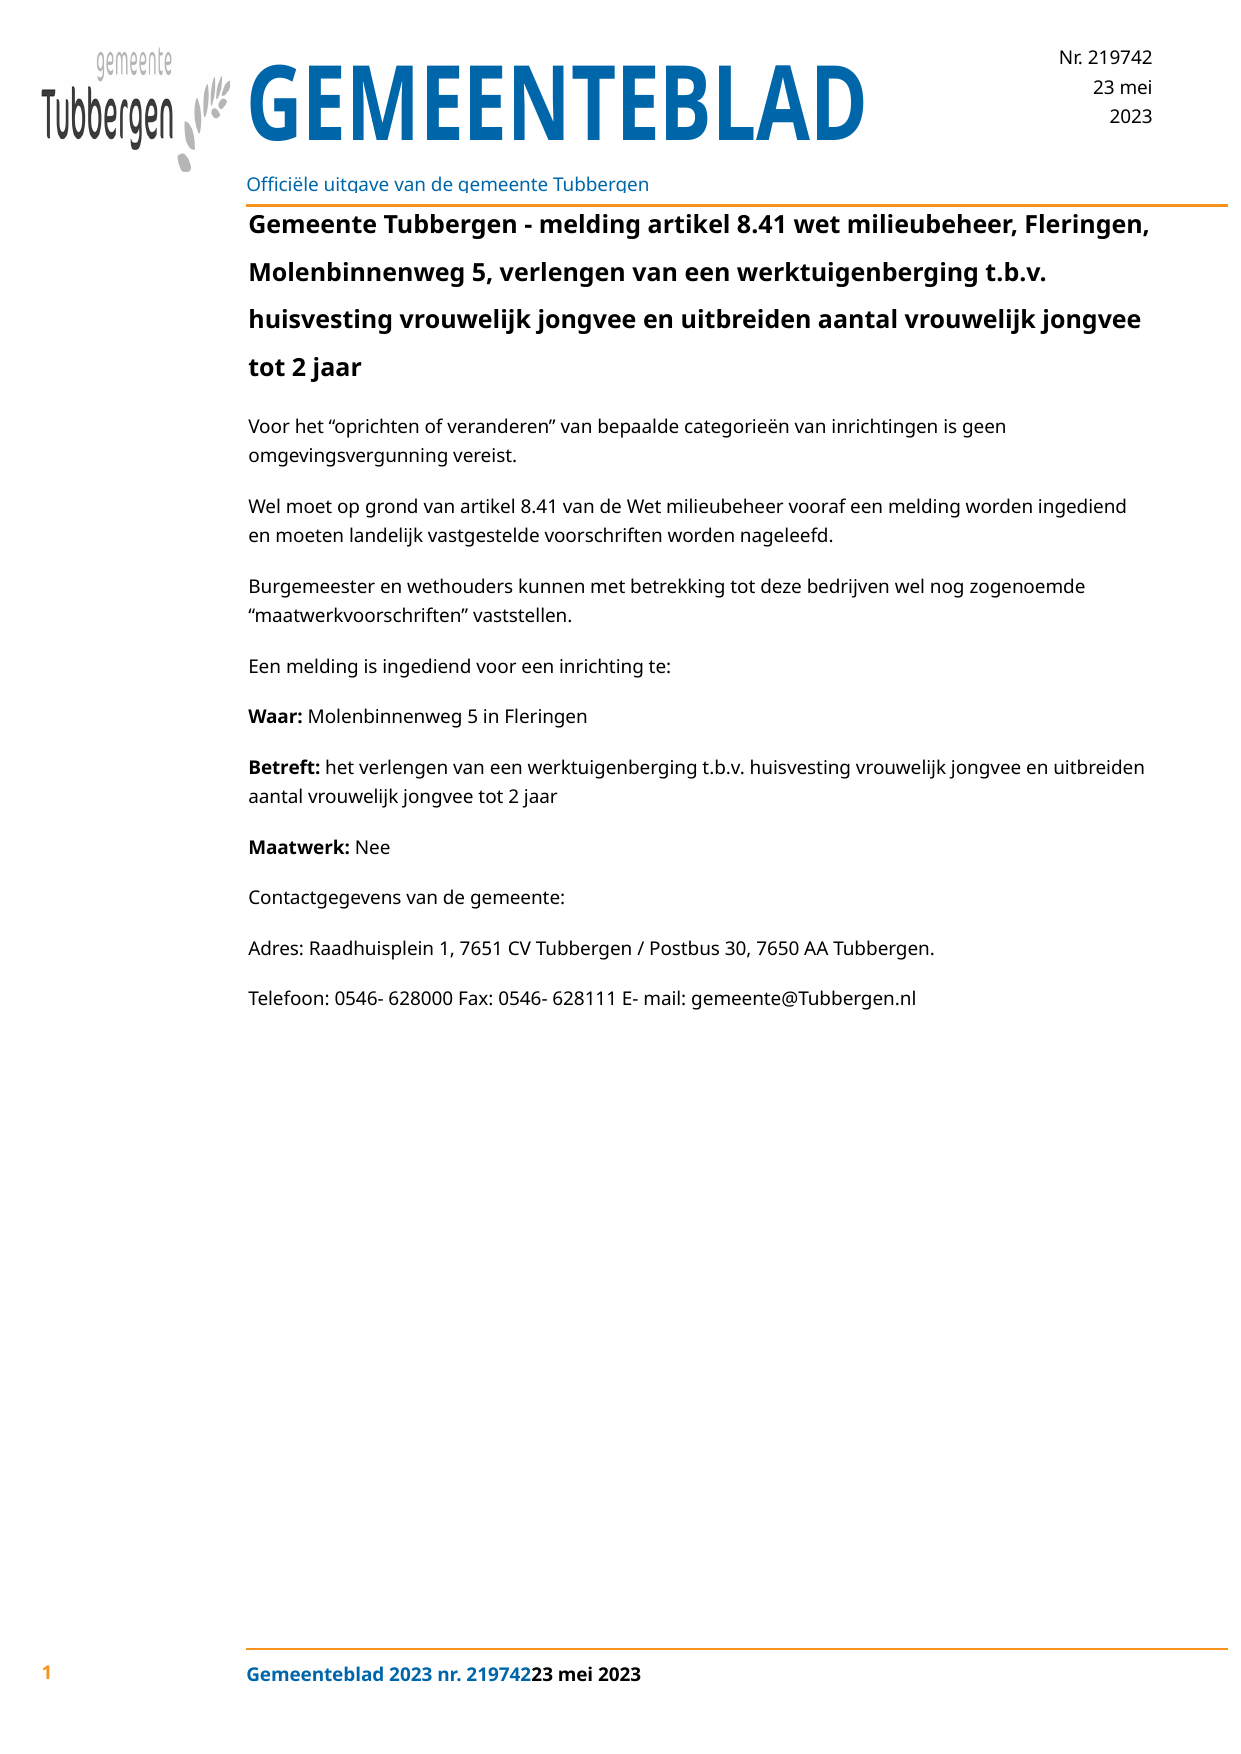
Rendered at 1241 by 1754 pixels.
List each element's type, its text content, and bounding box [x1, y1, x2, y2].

text Wel moet op grond van artikel 8.41 van de Wet milieubeheer vooraf een melding worden ingediend en moeten landelijk vastgestelde voorschriften worden nageleefd. [248, 493, 1152, 548]
text Voor het “oprichten of veranderen” van bepaalde categorieën van inrichtingen is geen omgevingsvergunning vereist. [248, 413, 1152, 468]
text Contactgegevens van de gemeente: [248, 884, 1152, 910]
picture [41, 47, 231, 172]
text Maatwerk: Nee [248, 834, 1152, 860]
text Adres: Raadhuisplein 1, 7651 CV Tubbergen / Postbus 30, 7650 AA Tubbergen. [248, 935, 1152, 961]
text Burgemeester en wethouders kunnen met betrekking tot deze bedrijven wel nog zogenoemde “maatwerkvoorschriften” vaststellen. [248, 573, 1152, 628]
text Betreft: het verlengen van een werktuigenberging t.b.v. huisvesting vrouwelijk jongvee en uitbreiden aantal vrouwelijk jongvee tot 2 jaar [248, 754, 1152, 809]
text Gemeente Tubbergen - melding artikel 8.41 wet milieubeheer, Fleringen, Molenbinnenweg 5, verlengen van een werktuigenberging t.b.v. huisvesting vrouwelijk jongvee en uitbreiden aantal vrouwelijk jongvee tot 2 jaar [248, 207, 1152, 384]
text Waar: Molenbinnenweg 5 in Fleringen [248, 703, 1152, 729]
text Telefoon: 0546- 628000 Fax: 0546- 628111 E- mail: gemeente@Tubbergen.nl [248, 985, 1152, 1011]
text Een melding is ingediend voor een inrichting te: [248, 653, 1152, 679]
